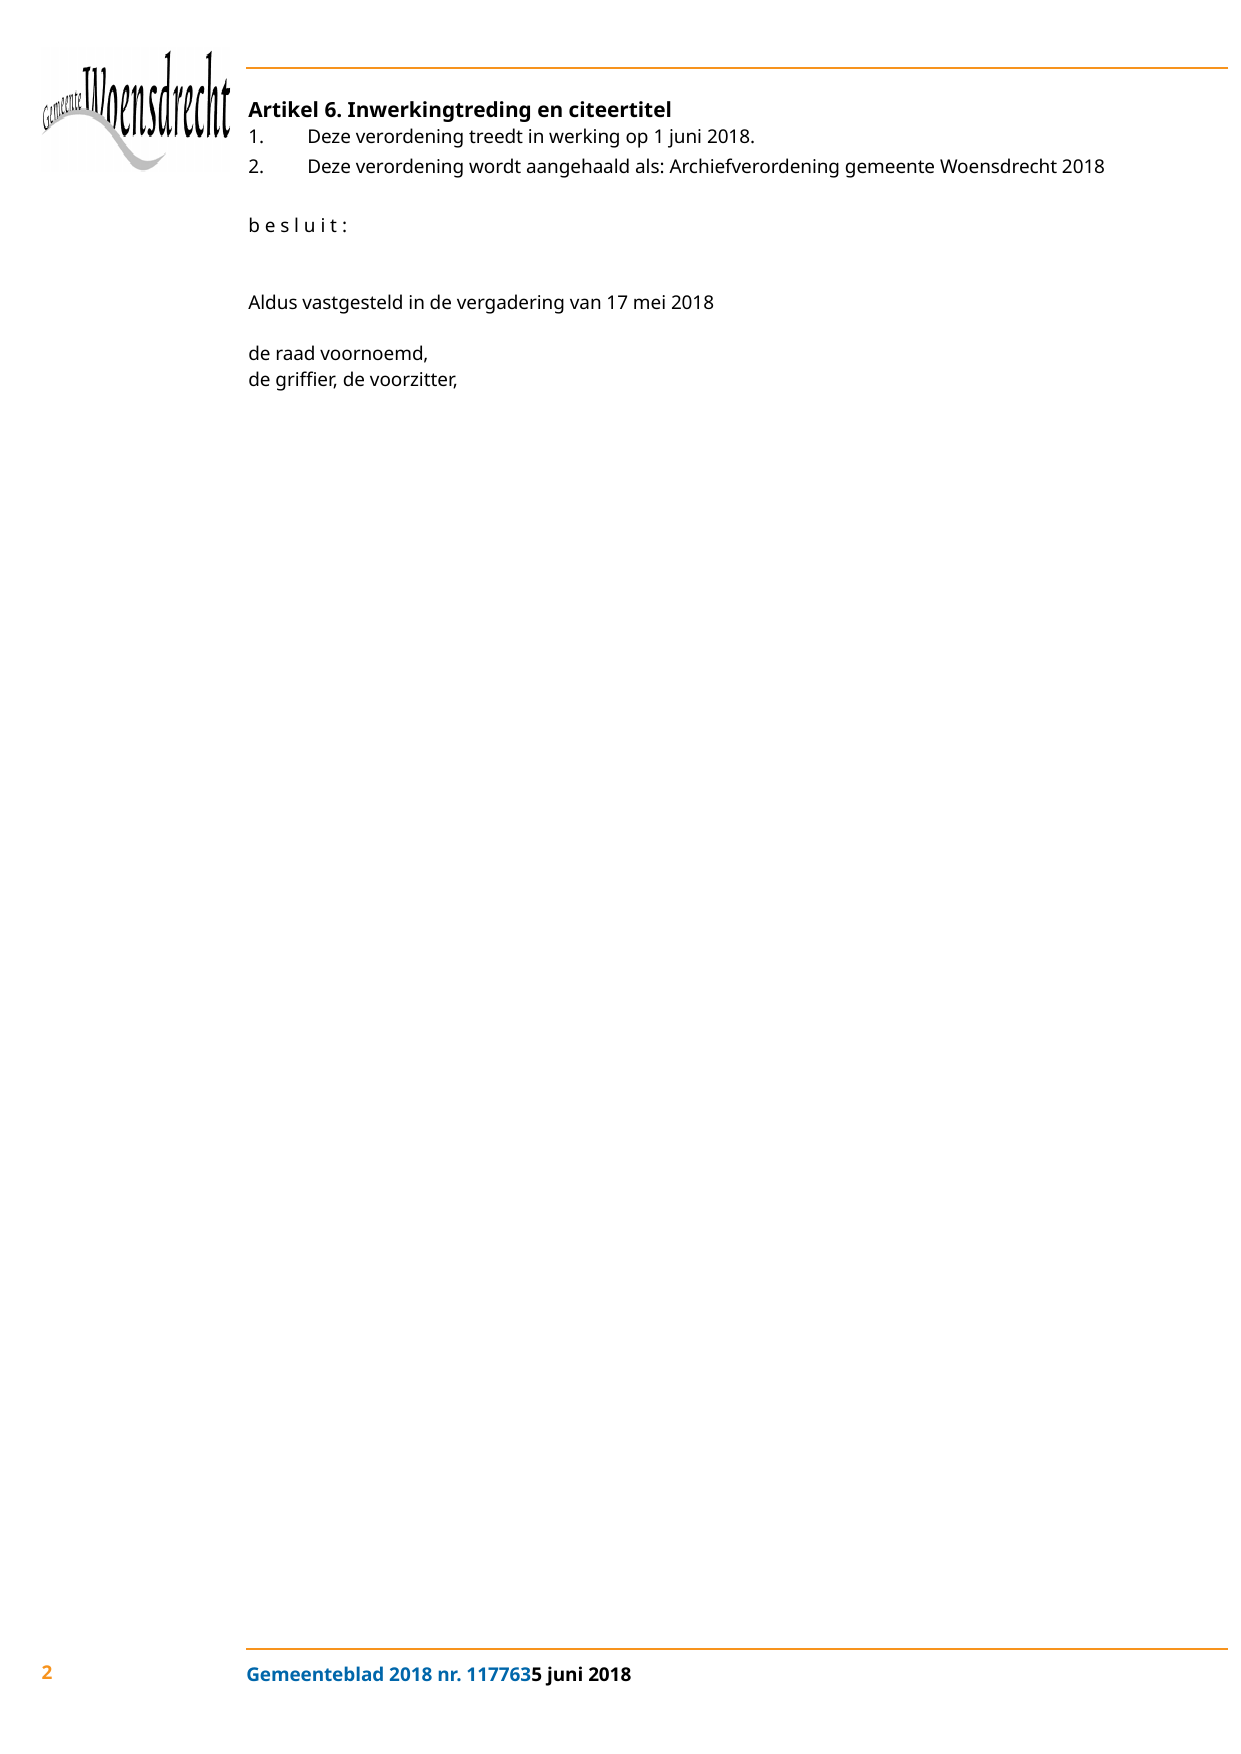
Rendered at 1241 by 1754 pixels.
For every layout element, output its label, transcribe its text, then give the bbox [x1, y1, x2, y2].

list Deze verordening wordt aangehaald als: Archiefverordening gemeente Woensdrecht 2018 [248, 153, 1152, 178]
text Aldus vastgesteld in de vergadering van 17 mei 2018 [248, 289, 1152, 315]
text b e s l u i t : [248, 212, 1152, 238]
list Deze verordening treedt in werking op 1 juni 2018. [248, 123, 1152, 149]
picture [41, 47, 231, 172]
text de griffier, de voorzitter, [248, 366, 1152, 392]
text Artikel 6. Inwerkingtreding en citeertitel [248, 95, 1152, 123]
text de raad voornoemd, [248, 341, 1152, 366]
